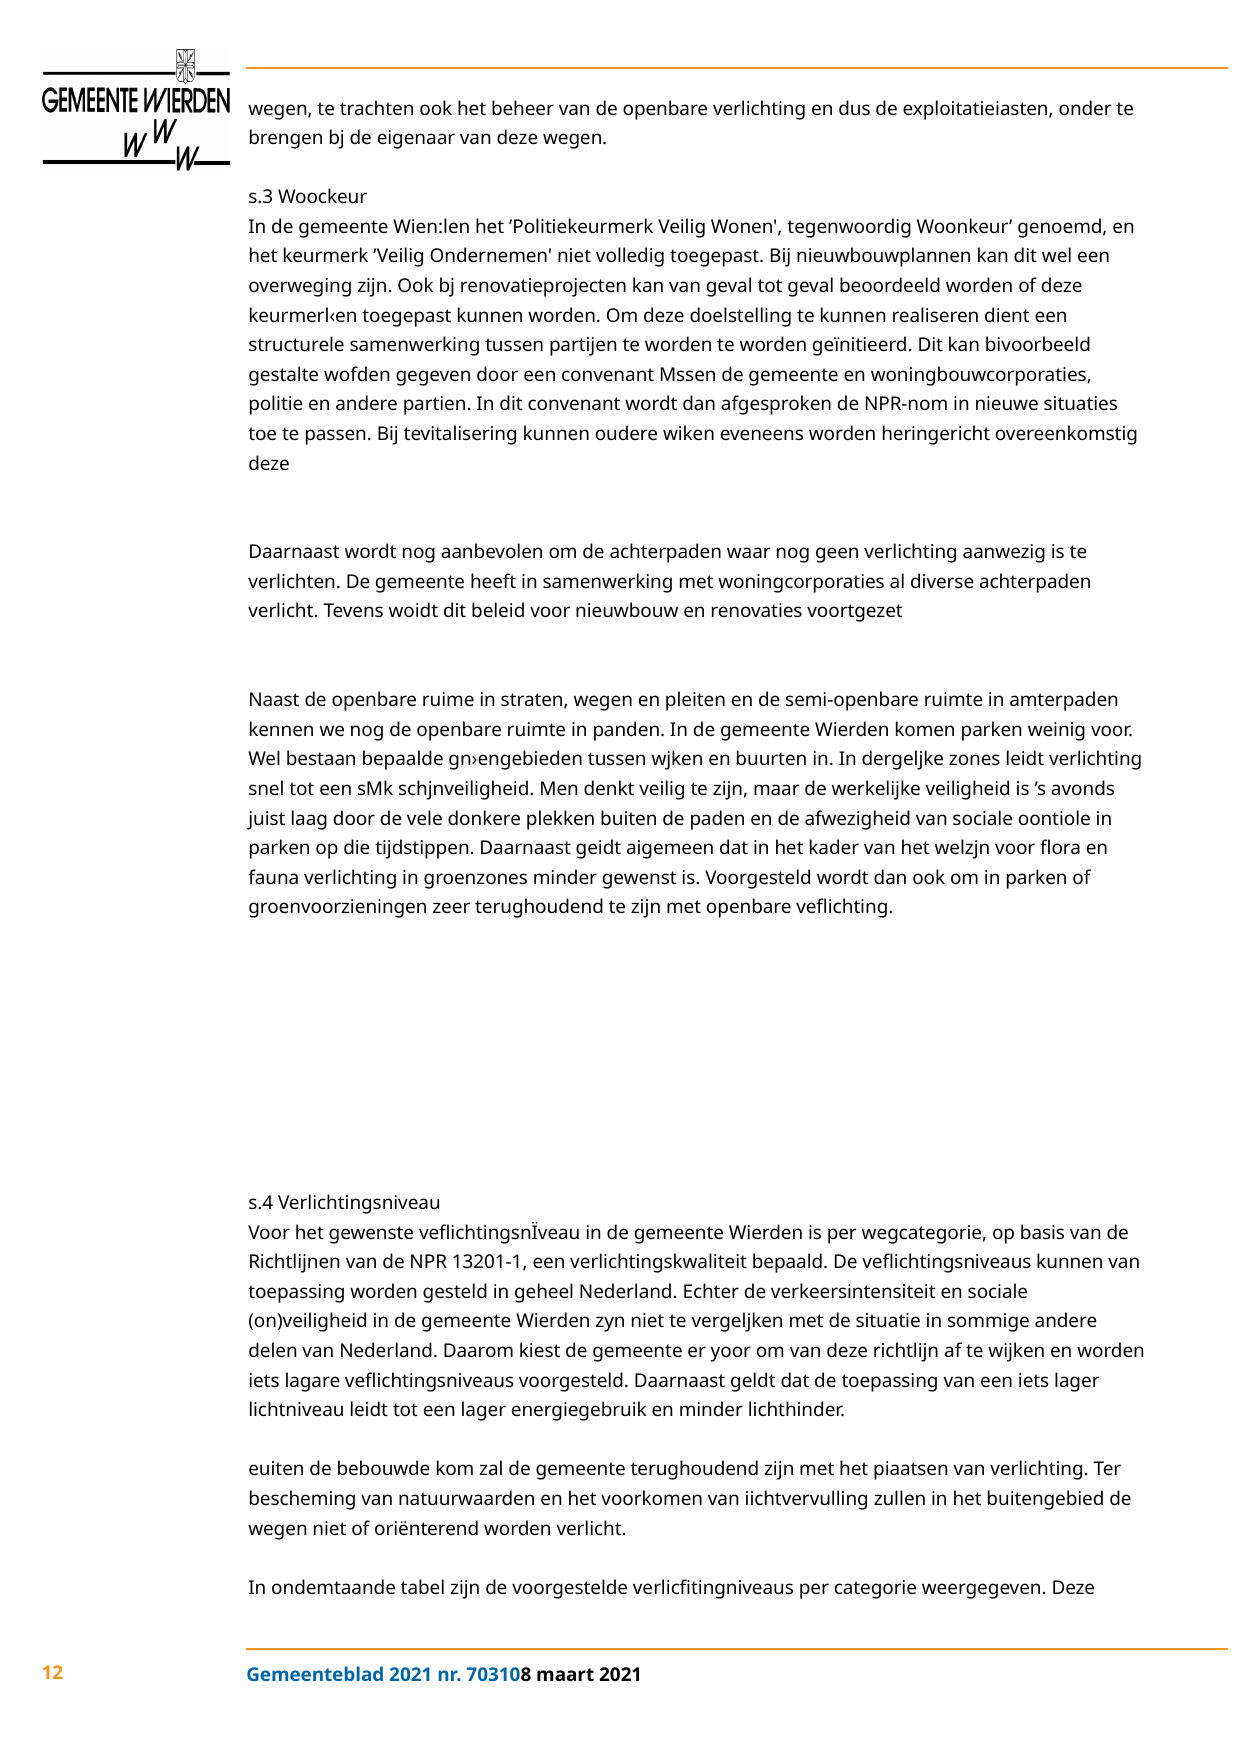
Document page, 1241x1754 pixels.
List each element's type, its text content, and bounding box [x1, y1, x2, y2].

text In ondemtaande tabel zijn de voorgestelde verlicfitingniveaus per categorie weergegeven. Deze [248, 1574, 1152, 1600]
picture [41, 47, 231, 172]
text Daarnaast wordt nog aanbevolen om de achterpaden waar nog geen verlichting aanwezig is te verlichten. De gemeente heeft in samenwerking met woningcorporaties al diverse achterpaden verlicht. Tevens woidt dit beleid voor nieuwbouw en renovaties voortgezet [248, 538, 1152, 623]
text Voor het gewenste veflichtingsnÏveau in de gemeente Wierden is per wegcategorie, op basis van de Richtlijnen van de NPR 13201-1, een verlichtingskwaliteit bepaald. De veflichtingsniveaus kunnen van toepassing worden gesteld in geheel Nederland. Echter de verkeersintensiteit en sociale (on)veiligheid in de gemeente Wierden zyn niet te vergeljken met de situatie in sommige andere delen van Nederland. Daarom kiest de gemeente er yoor om van deze richtlijn af te wijken en worden iets lagare veflichtingsniveaus voorgesteld. Daarnaast geldt dat de toepassing van een iets lager lichtniveau leidt tot een lager energiegebruik en minder lichthinder. [248, 1219, 1152, 1422]
text Naast de openbare ruime in straten, wegen en pleiten en de semi-openbare ruimte in amterpaden kennen we nog de openbare ruimte in panden. In de gemeente Wierden komen parken weinig voor. Wel bestaan bepaalde gn›engebieden tussen wjken en buurten in. In dergeljke zones leidt verlichting snel tot een sMk schjnveiligheid. Men denkt veilig te zijn, maar de werkelijke veiligheid is ’s avonds juist laag door de vele donkere plekken buiten de paden en de afwezigheid van sociale oontiole in parken op die tijdstippen. Daarnaast geidt aigemeen dat in het kader van het welzjn voor flora en fauna verlichting in groenzones minder gewenst is. Voorgesteld wordt dan ook om in parken of groenvoorzieningen zeer terughoudend te zijn met openbare veflichting. [248, 686, 1152, 919]
text In de gemeente Wien:len het ’Politiekeurmerk Veilig Wonen', tegenwoordig Woonkeur’ genoemd, en het keurmerk ’Veilig Ondernemen' niet volledig toegepast. Bij nieuwbouwplannen kan dit wel een overweging zijn. Ook bj renovatieprojecten kan van geval tot geval beoordeeld worden of deze keurmerl‹en toegepast kunnen worden. Om deze doelstelling te kunnen realiseren dient een structurele samenwerking tussen partijen te worden te worden geïnitieerd. Dit kan bivoorbeeld gestalte wofden gegeven door een convenant Mssen de gemeente en woningbouwcorporaties, politie en andere partien. In dit convenant wordt dan afgesproken de NPR-nom in nieuwe situaties toe te passen. Bij tevitalisering kunnen oudere wiken eveneens worden heringericht overeenkomstig deze [248, 213, 1152, 476]
text euiten de bebouwde kom zal de gemeente terughoudend zijn met het piaatsen van verlichting. Ter bescheming van natuurwaarden en het voorkomen van iichtvervulling zullen in het buitengebied de wegen niet of oriënterend worden verlicht. [248, 1456, 1152, 1541]
text wegen, te trachten ook het beheer van de openbare verlichting en dus de exploitatieiasten, onder te brengen bj de eigenaar van deze wegen. [248, 95, 1152, 150]
text s.4 Verlichtingsniveau [248, 1189, 1152, 1215]
text s.3 Woockeur [248, 183, 1152, 209]
